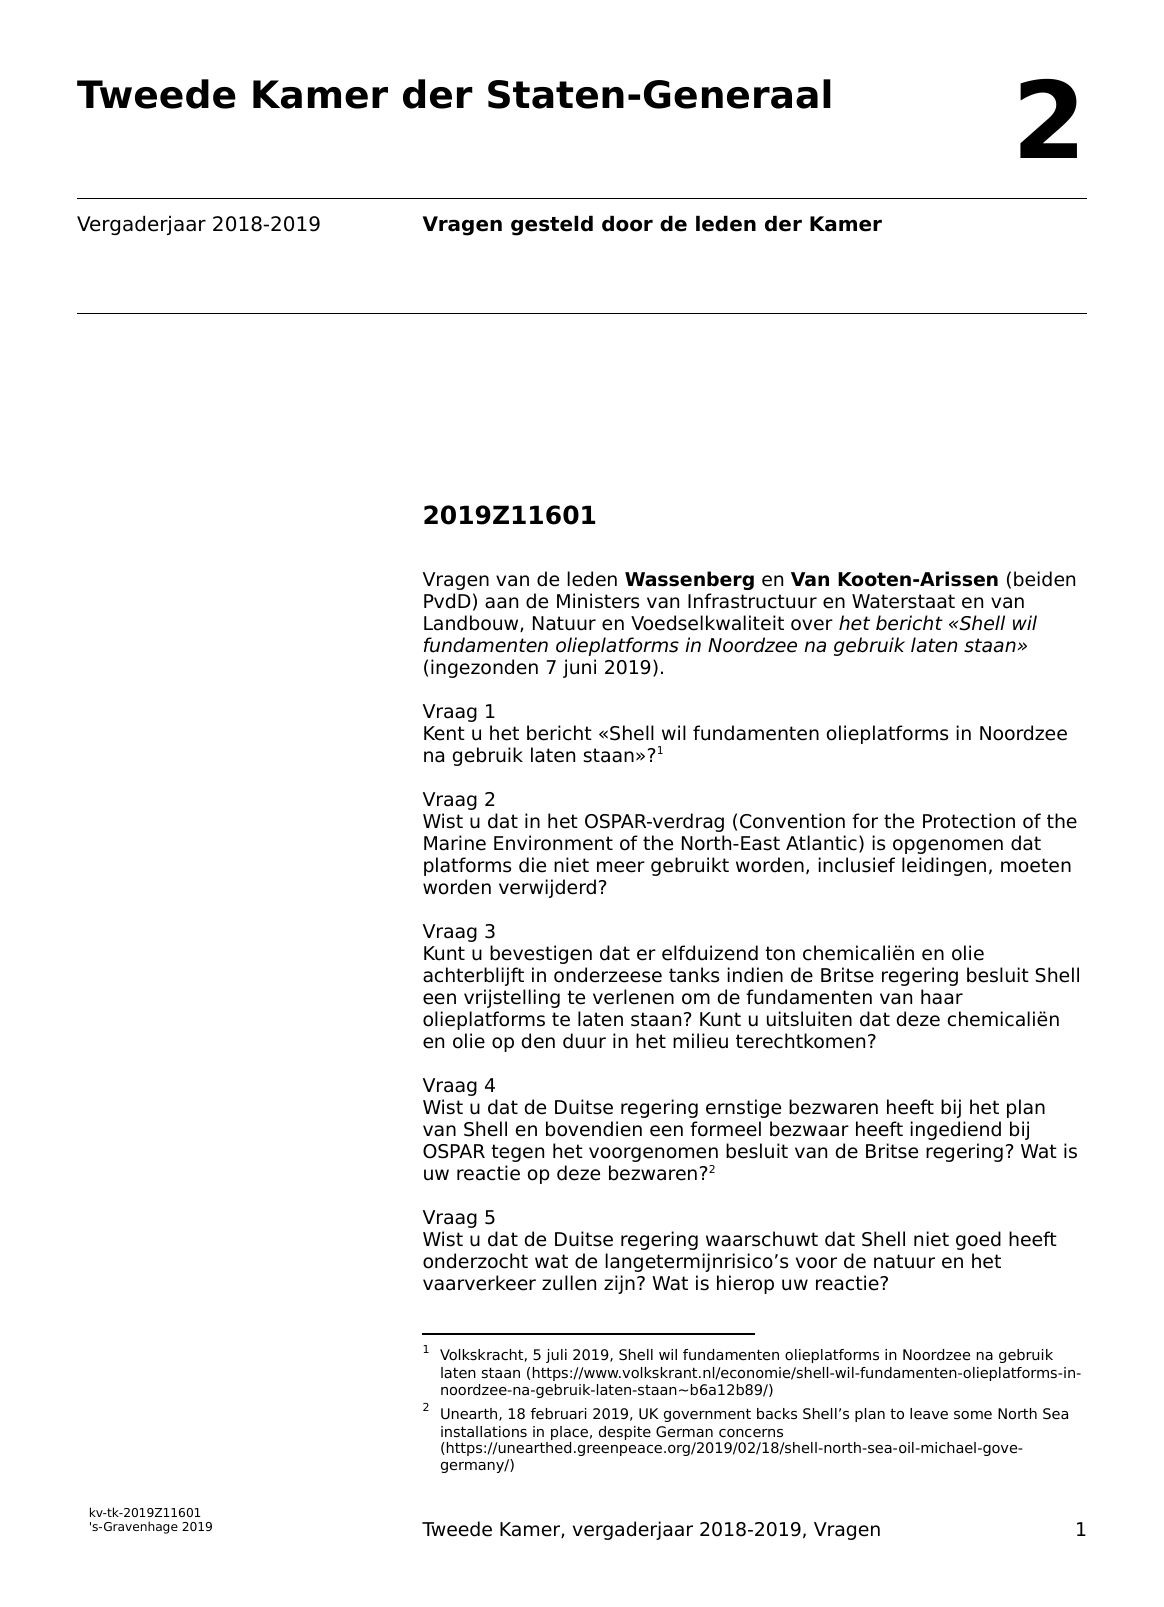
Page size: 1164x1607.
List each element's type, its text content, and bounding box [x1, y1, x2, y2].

text 2019Z11601 [422, 501, 1087, 531]
text Wist u dat in het OSPAR-verdrag (Convention for the Protection of the Marine Environment of the North-East Atlantic) is opgenomen dat platforms die niet meer gebruikt worden, inclusief leidingen, moeten worden verwijderd? [422, 811, 1087, 899]
text Wist u dat de Duitse regering waarschuwt dat Shell niet goed heeft onderzocht wat de langetermijnrisico’s voor de natuur en het vaarverkeer zullen zijn? Wat is hierop uw reactie? [422, 1229, 1087, 1295]
text Kent u het bericht «Shell wil fundamenten olieplatforms in Noordzee na gebruik laten staan»? [422, 723, 1087, 767]
text Vraag 3 [422, 921, 1087, 943]
table_header 2 [886, 59, 1087, 198]
text 's-Gravenhage 2019 [88, 1520, 323, 1534]
text Kunt u bevestigen dat er elfduizend ton chemicaliën en olie achterblijft in onderzeese tanks indien de Britse regering besluit Shell een vrijstelling te verlenen om de fundamenten van haar olieplatforms te laten staan? Kunt u uitsluiten dat deze chemicaliën en olie op den duur in het milieu terechtkomen? [422, 943, 1087, 1053]
text Wist u dat de Duitse regering ernstige bezwaren heeft bij het plan van Shell en bovendien een formeel bezwaar heeft ingediend bij OSPAR tegen het voorgenomen besluit van de Britse regering? Wat is uw reactie op deze bezwaren? [422, 1097, 1087, 1185]
text Vraag 5 [422, 1207, 1087, 1229]
table_cell Vergaderjaar 2018-2019 [77, 199, 422, 313]
table_cell Vragen gesteld door de leden der Kamer [422, 199, 1087, 313]
text Vraag 1 [422, 701, 1087, 723]
text Vraag 4 [422, 1075, 1087, 1097]
text Vragen van de leden Wassenberg en Van Kooten-Arissen (beiden PvdD) aan de Ministers van Infrastructuur en Waterstaat en van Landbouw, Natuur en Voedselkwaliteit over het bericht «Shell wil fundamenten olieplatforms in Noordzee na gebruik laten staan» (ingezonden 7 juni 2019). [422, 569, 1087, 679]
table_header Tweede Kamer der Staten-Generaal [77, 59, 886, 198]
text Vraag 2 [422, 789, 1087, 811]
text kv-tk-2019Z11601 [88, 1506, 323, 1520]
text Volkskracht, 5 juli 2019, Shell wil fundamenten olieplatforms in Noordzee na gebruik laten staan (https://www.volkskrant.nl/economie/shell-wil-fundamenten-olieplatforms-in-noordzee-na-gebruik-laten-staan~b6a12b89/) [422, 1343, 1087, 1399]
text Unearth, 18 februari 2019, UK government backs Shell’s plan to leave some North Sea installations in place, despite German concerns (https://unearthed.greenpeace.org/2019/02/18/shell-north-sea-oil-michael-gove-germany/) [422, 1402, 1087, 1474]
